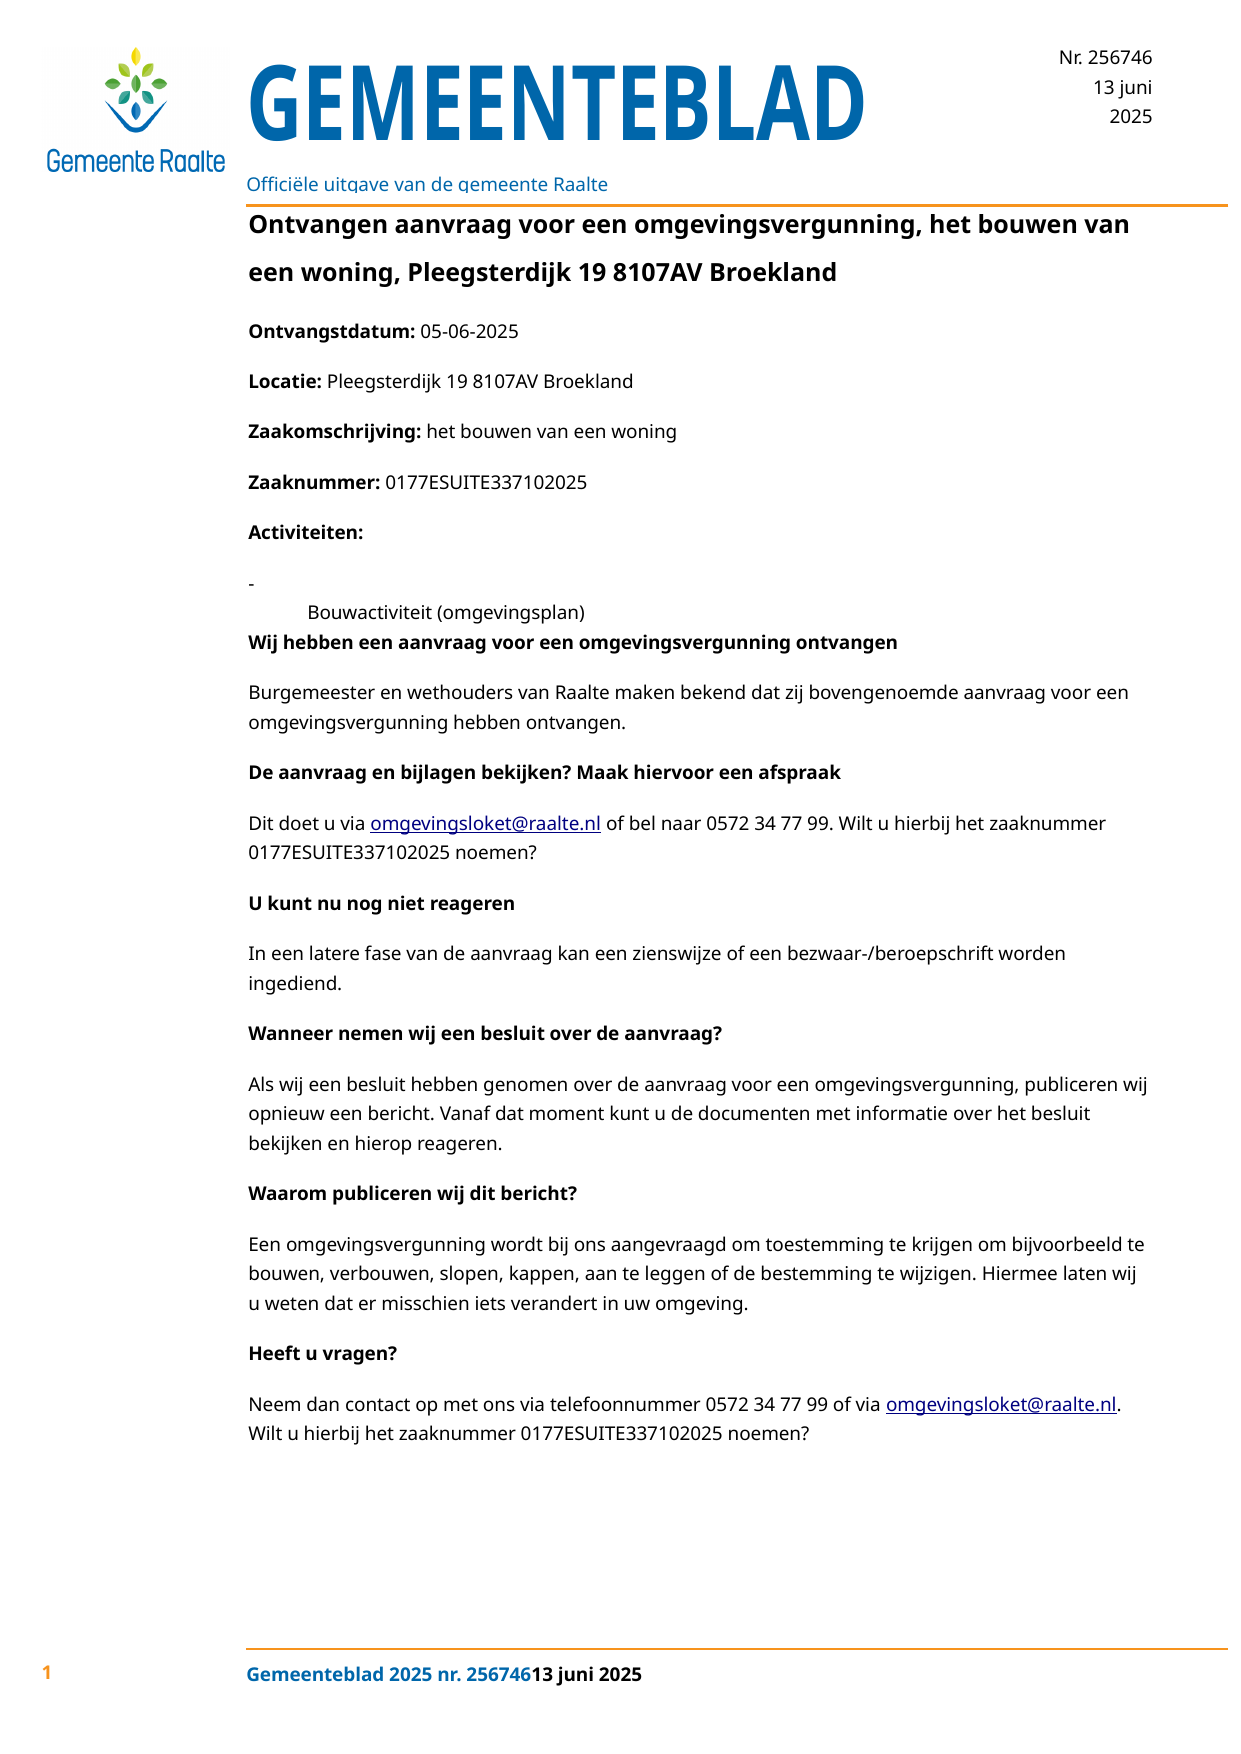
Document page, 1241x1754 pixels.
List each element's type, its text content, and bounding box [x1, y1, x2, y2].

text Burgemeester en wethouders van Raalte maken bekend dat zij bovengenoemde aanvraag voor een omgevingsvergunning hebben ontvangen. [248, 679, 1152, 735]
text De aanvraag en bijlagen bekijken? Maak hiervoor een afspraak [248, 759, 1152, 785]
picture [41, 47, 231, 172]
text Ontvangstdatum: 05-06-2025 [248, 318, 1152, 344]
text Locatie: Pleegsterdijk 19 8107AV Broekland [248, 368, 1152, 394]
text Neem dan contact op met ons via telefoonnummer 0572 34 77 99 of via omgevingsloket@raalte.nl. Wilt u hierbij het zaaknummer 0177ESUITE337102025 noemen? [248, 1391, 1152, 1446]
text Dit doet u via omgevingsloket@raalte.nl of bel naar 0572 34 77 99. Wilt u hierbij het zaaknummer 0177ESUITE337102025 noemen? [248, 810, 1152, 865]
text Wanneer nemen wij een besluit over de aanvraag? [248, 1020, 1152, 1046]
text Zaakomschrijving: het bouwen van een woning [248, 419, 1152, 444]
list Bouwactiviteit (omgevingsplan) [248, 599, 1152, 625]
text Ontvangen aanvraag voor een omgevingsvergunning, het bouwen van een woning, Pleegsterdijk 19 8107AV Broekland [248, 207, 1152, 288]
text Als wij een besluit hebben genomen over de aanvraag voor een omgevingsvergunning, publiceren wij opnieuw een bericht. Vanaf dat moment kunt u de documenten met informatie over het besluit bekijken en hierop reageren. [248, 1071, 1152, 1156]
text Zaaknummer: 0177ESUITE337102025 [248, 469, 1152, 495]
text Activiteiten: [248, 519, 1152, 545]
text Heeft u vragen? [248, 1340, 1152, 1366]
text In een latere fase van de aanvraag kan een zienswijze of een bezwaar-/beroepschrift worden ingediend. [248, 940, 1152, 996]
text Wij hebben een aanvraag voor een omgevingsvergunning ontvangen [248, 629, 1152, 655]
text Waarom publiceren wij dit bericht? [248, 1180, 1152, 1206]
text U kunt nu nog niet reageren [248, 890, 1152, 916]
text Een omgevingsvergunning wordt bij ons aangevraagd om toestemming te krijgen om bijvoorbeeld te bouwen, verbouwen, slopen, kappen, aan te leggen of de bestemming te wijzigen. Hiermee laten wij u weten dat er misschien iets verandert in uw omgeving. [248, 1231, 1152, 1316]
